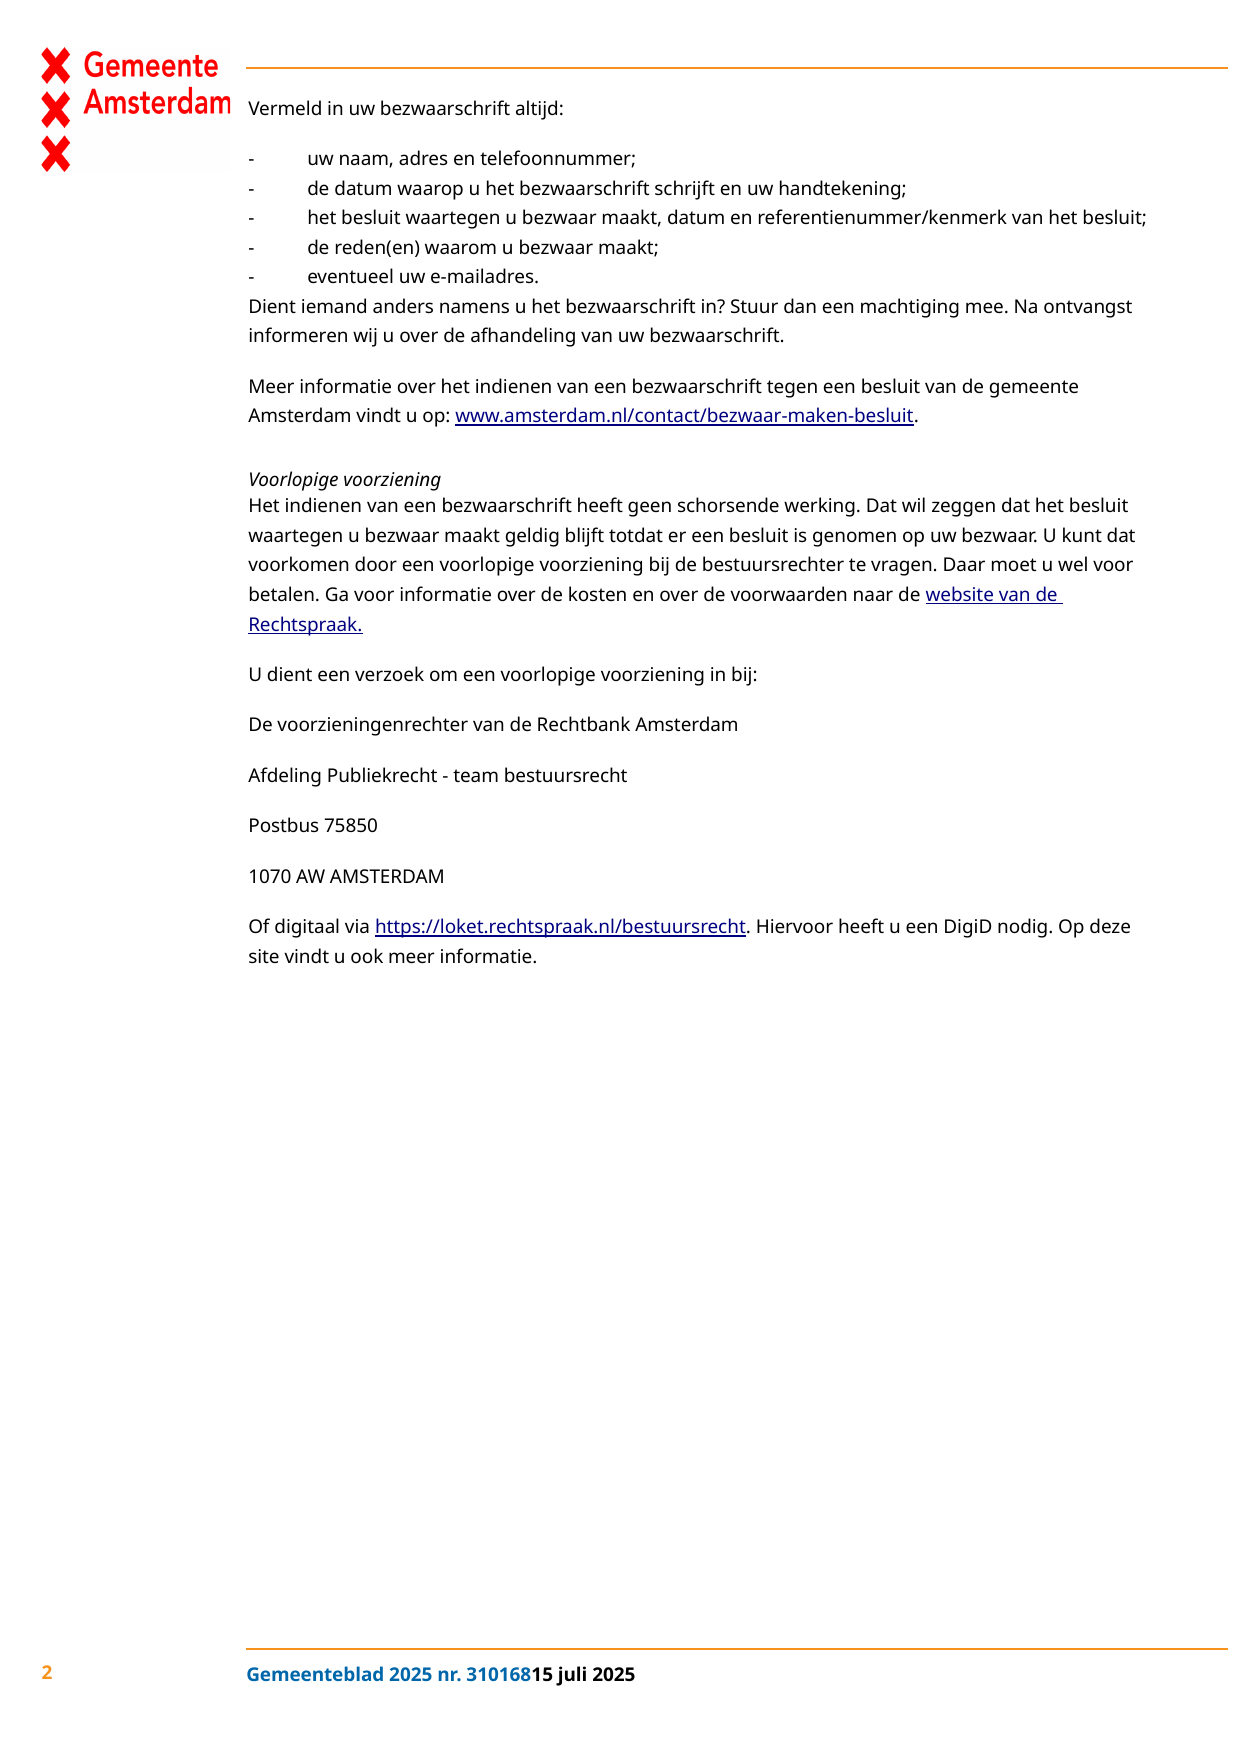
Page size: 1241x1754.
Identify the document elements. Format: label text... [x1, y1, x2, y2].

list het besluit waartegen u bezwaar maakt, datum en referentienummer/kenmerk van het besluit; [248, 204, 1152, 230]
list uw naam, adres en telefoonnummer; [248, 145, 1152, 171]
list eventueel uw e-mailadres. [248, 263, 1152, 289]
text Postbus 75850 [248, 812, 1152, 838]
text Vermeld in uw bezwaarschrift altijd: [248, 95, 1152, 121]
list de reden(en) waarom u bezwaar maakt; [248, 234, 1152, 260]
list de datum waarop u het bezwaarschrift schrijft en uw handtekening; [248, 175, 1152, 201]
text 1070 AW AMSTERDAM [248, 863, 1152, 888]
text Of digitaal via https://loket.rechtspraak.nl/bestuursrecht. Hiervoor heeft u een DigiD nodig. Op deze site vindt u ook meer informatie. [248, 913, 1152, 968]
text Voorlopige voorziening [248, 467, 1152, 492]
text De voorzieningenrechter van de Rechtbank Amsterdam [248, 712, 1152, 737]
picture [41, 47, 231, 172]
text Meer informatie over het indienen van een bezwaarschrift tegen een besluit van de gemeente Amsterdam vindt u op: www.amsterdam.nl/contact/bezwaar-maken-besluit. [248, 373, 1152, 428]
text Afdeling Publiekrecht - team bestuursrecht [248, 762, 1152, 788]
text Het indienen van een bezwaarschrift heeft geen schorsende werking. Dat wil zeggen dat het besluit waartegen u bezwaar maakt geldig blijft totdat er een besluit is genomen op uw bezwaar. U kunt dat voorkomen door een voorlopige voorziening bij de bestuursrechter te vragen. Daar moet u wel voor betalen. Ga voor informatie over de kosten en over de voorwaarden naar de website van de Rechtspraak. [248, 492, 1152, 636]
text Dient iemand anders namens u het bezwaarschrift in? Stuur dan een machtiging mee. Na ontvangst informeren wij u over de afhandeling van uw bezwaarschrift. [248, 293, 1152, 348]
text U dient een verzoek om een voorlopige voorziening in bij: [248, 661, 1152, 687]
